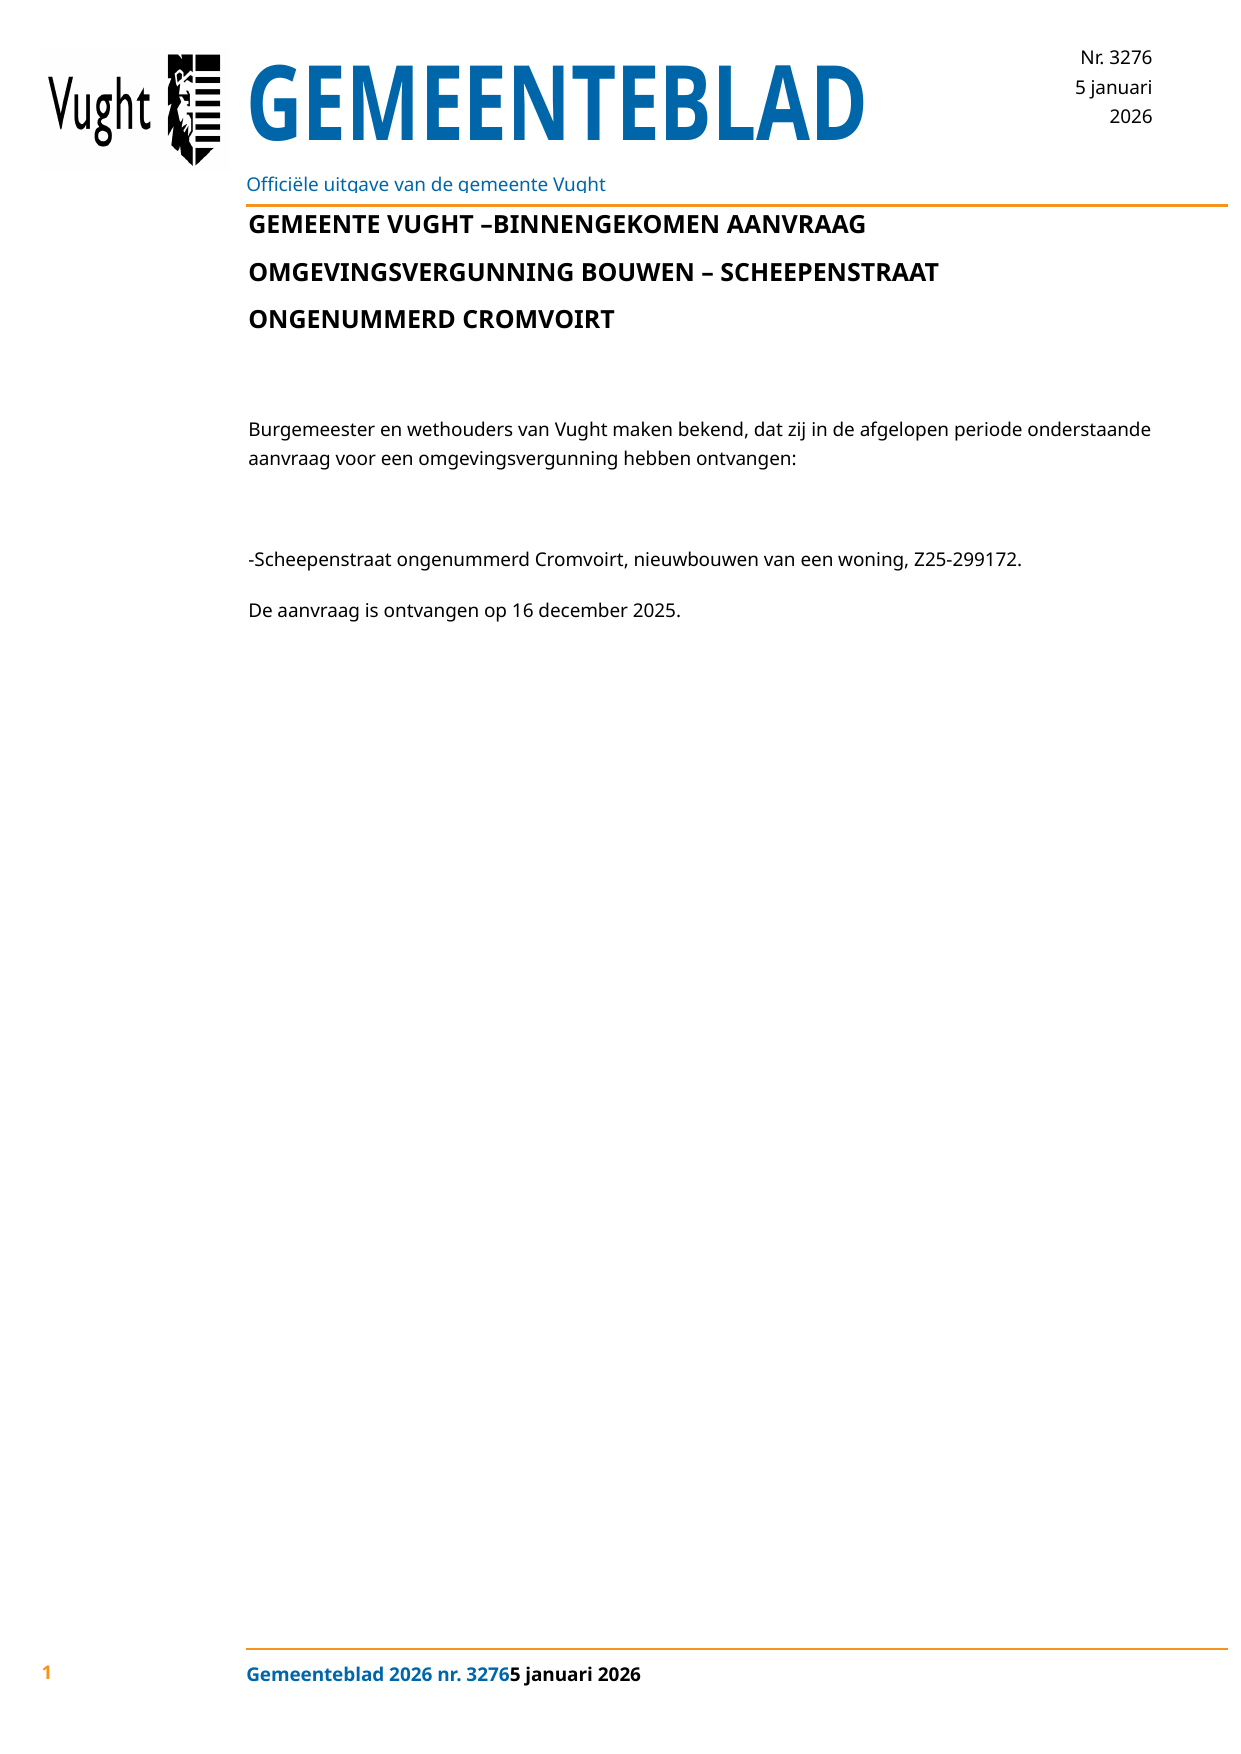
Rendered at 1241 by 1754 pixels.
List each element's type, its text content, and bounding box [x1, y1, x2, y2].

text De aanvraag is ontvangen op 16 december 2025. [248, 597, 1152, 622]
text -Scheepenstraat ongenummerd Cromvoirt, nieuwbouwen van een woning, Z25-299172. [248, 546, 1152, 572]
text Burgemeester en wethouders van Vught maken bekend, dat zij in de afgelopen periode onderstaande aanvraag voor een omgevingsvergunning hebben ontvangen: [248, 416, 1152, 471]
picture [41, 47, 231, 172]
text GEMEENTE VUGHT –BINNENGEKOMEN AANVRAAG OMGEVINGSVERGUNNING BOUWEN – SCHEEPENSTRAAT ONGENUMMERD CROMVOIRT [248, 207, 1152, 336]
